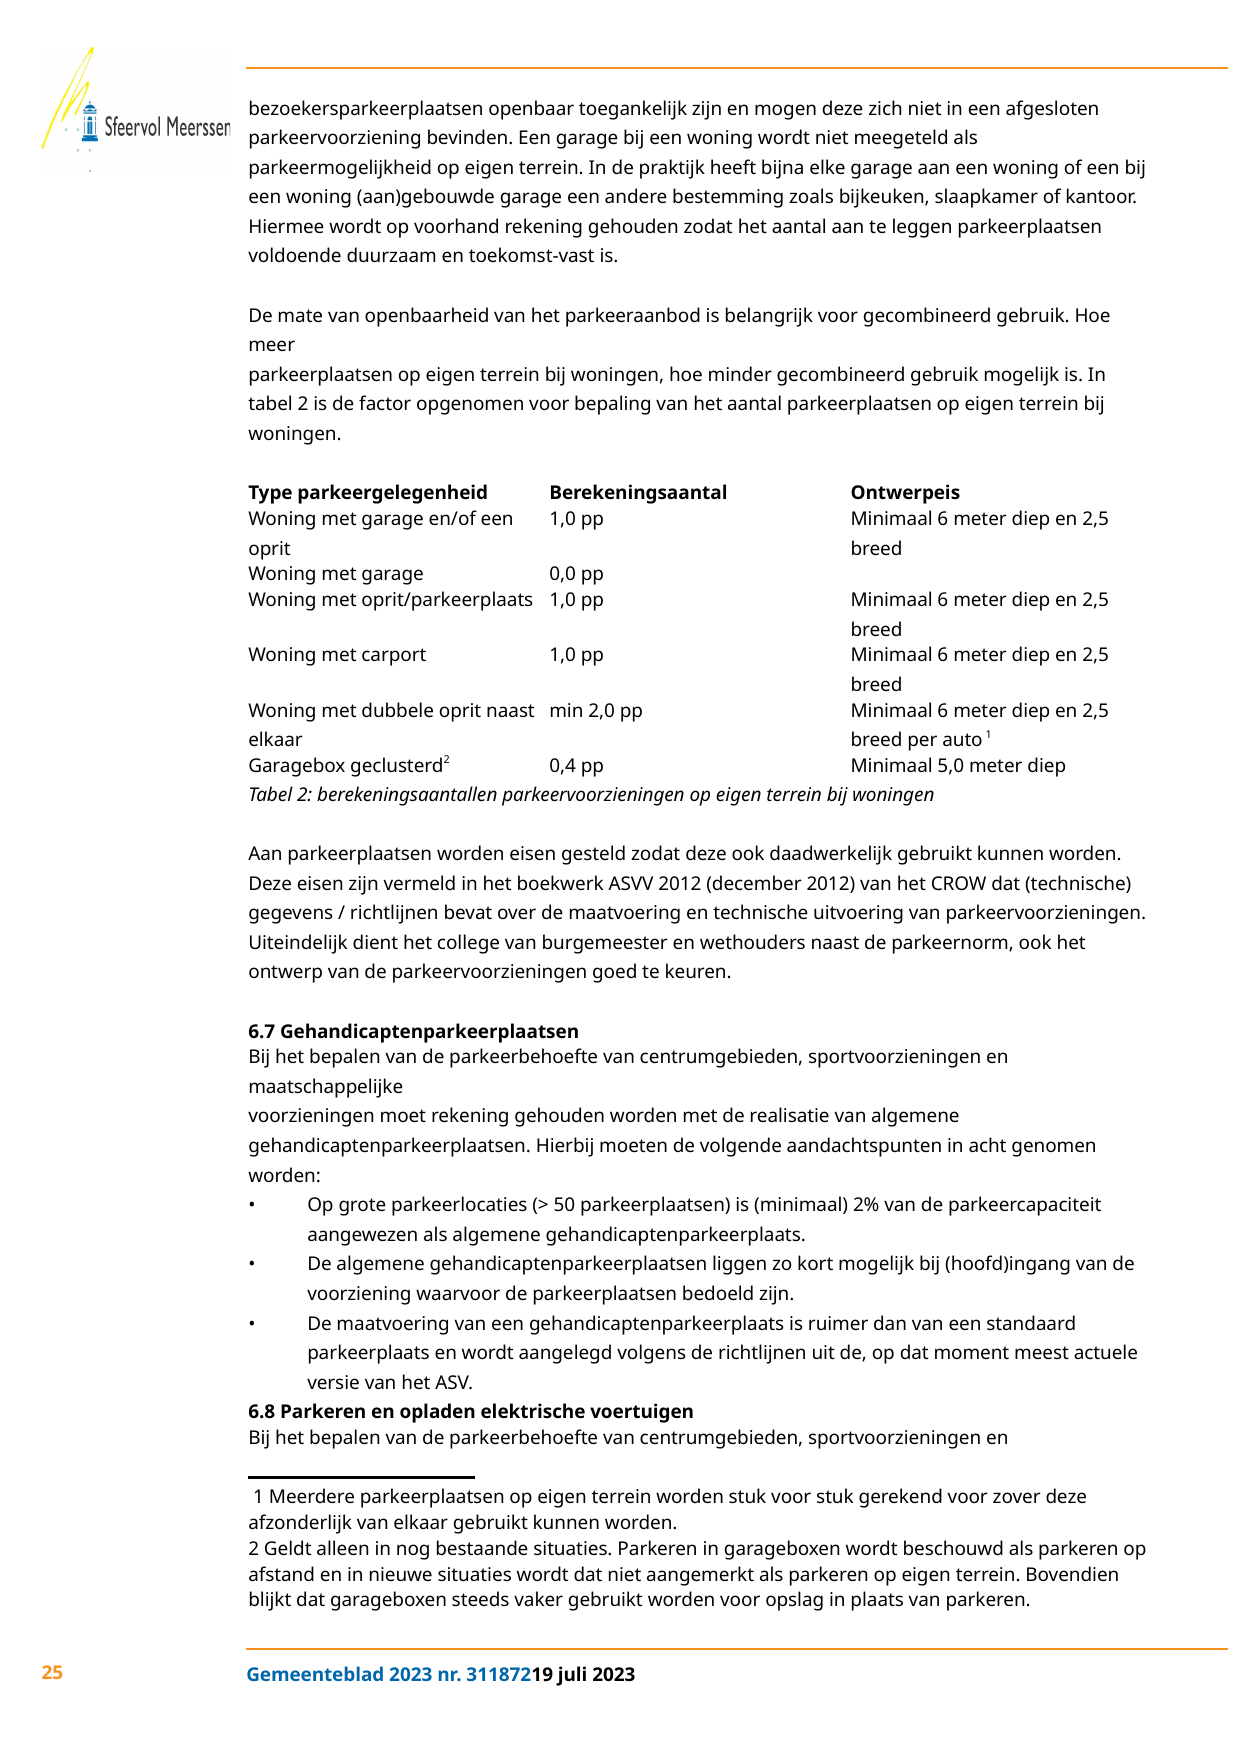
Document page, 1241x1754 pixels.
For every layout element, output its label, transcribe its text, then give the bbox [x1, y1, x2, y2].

table_cell Woning met oprit/parkeerplaats [248, 586, 549, 642]
table_cell 1,0 pp [549, 505, 850, 561]
table_cell Woning met garage [248, 561, 549, 586]
list De maatvoering van een gehandicaptenparkeerplaats is ruimer dan van een standaard parkeerplaats en wordt aangelegd volgens de richtlijnen uit de, op dat moment meest actuele versie van het ASV. [248, 1310, 1152, 1395]
table_cell Minimaal 6 meter diep en 2,5 breed [850, 586, 1152, 642]
table_cell Minimaal 6 meter diep en 2,5 breed [850, 642, 1152, 697]
table_cell Woning met carport [248, 642, 549, 697]
table_cell Garagebox geclusterd [248, 752, 549, 778]
text bezoekersparkeerplaatsen openbaar toegankelijk zijn en mogen deze zich niet in een afgesloten parkeervoorziening bevinden. Een garage bij een woning wordt niet meegeteld als parkeermogelijkheid op eigen terrein. In de praktijk heeft bijna elke garage aan een woning of een bij een woning (aan)gebouwde garage een andere bestemming zoals bijkeuken, slaapkamer of kantoor. Hiermee wordt op voorhand rekening gehouden zodat het aantal aan te leggen parkeerplaatsen voldoende duurzaam en toekomst-vast is. [248, 95, 1152, 268]
text Bij het bepalen van de parkeerbehoefte van centrumgebieden, sportvoorzieningen en [248, 1424, 1152, 1450]
table_cell [850, 561, 1152, 586]
table_cell 0,4 pp [549, 752, 850, 778]
table_cell 1,0 pp [549, 642, 850, 697]
text Tabel 2: berekeningsaantallen parkeervoorzieningen op eigen terrein bij woningen [248, 781, 1152, 807]
table_cell 0,0 pp [549, 561, 850, 586]
text Bij het bepalen van de parkeerbehoefte van centrumgebieden, sportvoorzieningen en maatschappelijke [248, 1043, 1152, 1099]
text voorzieningen moet rekening gehouden worden met de realisatie van algemene gehandicaptenparkeerplaatsen. Hierbij moeten de volgende aandachtspunten in acht genomen worden: [248, 1103, 1152, 1188]
table_cell Woning met dubbele oprit naast elkaar [248, 697, 549, 752]
text 6.8 Parkeren en opladen elektrische voertuigen [248, 1398, 1152, 1424]
table_cell Minimaal 6 meter diep en 2,5 breed per auto [850, 697, 1152, 752]
table_cell Woning met garage en/of een oprit [248, 505, 549, 561]
picture [41, 47, 231, 172]
text Aan parkeerplaatsen worden eisen gesteld zodat deze ook daadwerkelijk gebruikt kunnen worden. Deze eisen zijn vermeld in het boekwerk ASVV 2012 (december 2012) van het CROW dat (technische) gegevens / richtlijnen bevat over de maatvoering en technische uitvoering van parkeervoorzieningen. Uiteindelijk dient het college van burgemeester en wethouders naast de parkeernorm, ook het ontwerp van de parkeervoorzieningen goed te keuren. [248, 840, 1152, 984]
text De mate van openbaarheid van het parkeeraanbod is belangrijk voor gecombineerd gebruik. Hoe meer [248, 302, 1152, 357]
table_cell min 2,0 pp [549, 697, 850, 752]
text parkeerplaatsen op eigen terrein bij woningen, hoe minder gecombineerd gebruik mogelijk is. In tabel 2 is de factor opgenomen voor bepaling van het aantal parkeerplaatsen op eigen terrein bij woningen. [248, 361, 1152, 446]
list Op grote parkeerlocaties (> 50 parkeerplaatsen) is (minimaal) 2% van de parkeercapaciteit aangewezen als algemene gehandicaptenparkeerplaats. [248, 1191, 1152, 1247]
table_header Ontwerpeis [850, 480, 1152, 505]
list De algemene gehandicaptenparkeerplaatsen liggen zo kort mogelijk bij (hoofd)ingang van de voorziening waarvoor de parkeerplaatsen bedoeld zijn. [248, 1251, 1152, 1306]
text 6.7 Gehandicaptenparkeerplaatsen [248, 1018, 1152, 1043]
table_cell 1,0 pp [549, 586, 850, 642]
table_header Berekeningsaantal [549, 480, 850, 505]
table_cell Minimaal 6 meter diep en 2,5 breed [850, 505, 1152, 561]
table_cell Minimaal 5,0 meter diep [850, 752, 1152, 778]
table_header Type parkeergelegenheid [248, 480, 549, 505]
